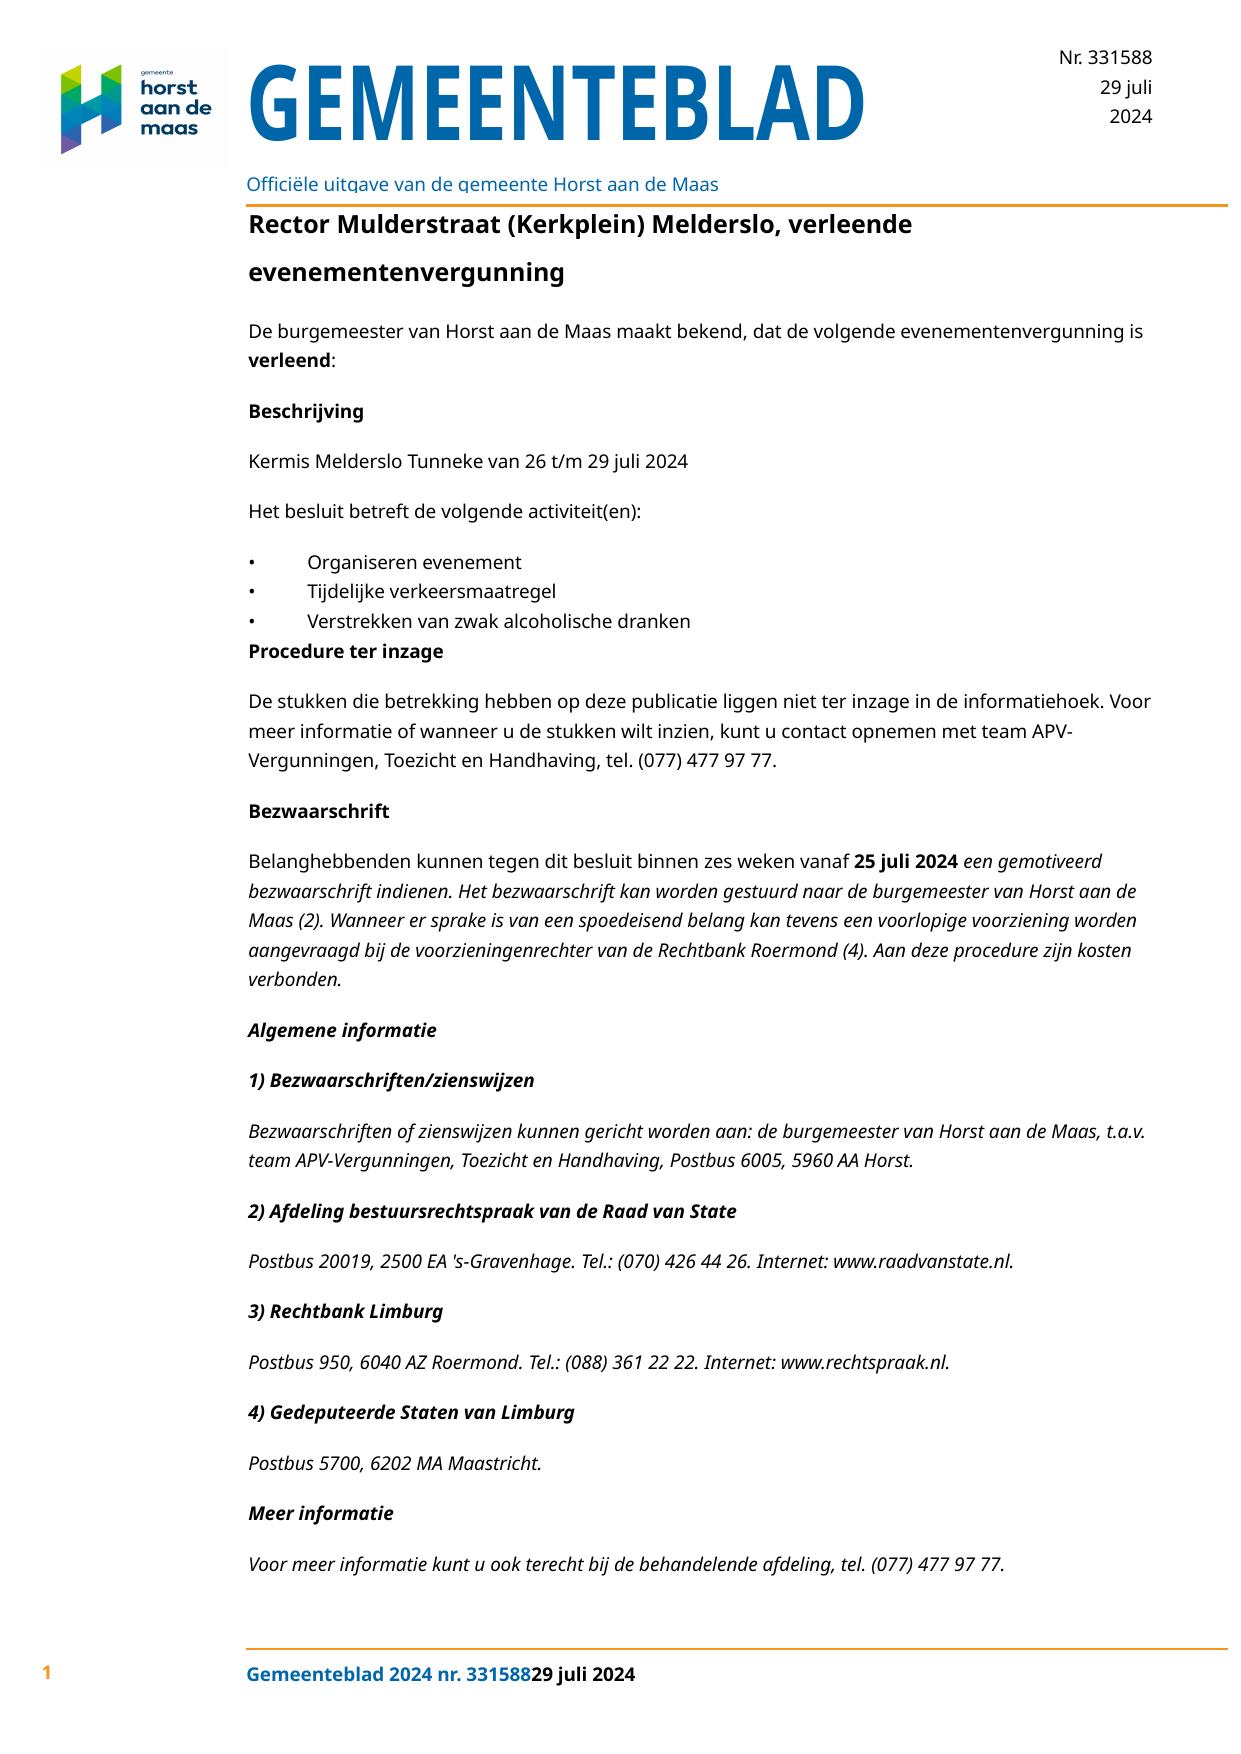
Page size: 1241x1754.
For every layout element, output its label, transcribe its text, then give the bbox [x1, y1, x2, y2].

list Organiseren evenement [248, 549, 1152, 575]
list Verstrekken van zwak alcoholische dranken [248, 608, 1152, 634]
list Tijdelijke verkeersmaatregel [248, 579, 1152, 604]
text 4) Gedeputeerde Staten van Limburg [248, 1399, 1152, 1425]
text Rector Mulderstraat (Kerkplein) Melderslo, verleende evenementenvergunning [248, 207, 1152, 288]
text Kermis Melderslo Tunneke van 26 t/m 29 juli 2024 [248, 448, 1152, 474]
text Meer informatie [248, 1500, 1152, 1526]
text Belanghebbenden kunnen tegen dit besluit binnen zes weken vanaf 25 juli 2024 een gemotiveerd bezwaarschrift indienen. Het bezwaarschrift kan worden gestuurd naar de burgemeester van Horst aan de Maas (2). Wanneer er sprake is van een spoedeisend belang kan tevens een voorlopige voorziening worden aangevraagd bij de voorzieningenrechter van de Rechtbank Roermond (4). Aan deze procedure zijn kosten verbonden. [248, 848, 1152, 992]
text Procedure ter inzage [248, 638, 1152, 664]
text Het besluit betreft de volgende activiteit(en): [248, 499, 1152, 524]
text De stukken die betrekking hebben op deze publicatie liggen niet ter inzage in de informatiehoek. Voor meer informatie of wanneer u de stukken wilt inzien, kunt u contact opnemen met team APV-Vergunningen, Toezicht en Handhaving, tel. (077) 477 97 77. [248, 688, 1152, 773]
text Bezwaarschriften of zienswijzen kunnen gericht worden aan: de burgemeester van Horst aan de Maas, t.a.v. team APV-Vergunningen, Toezicht en Handhaving, Postbus 6005, 5960 AA Horst. [248, 1118, 1152, 1173]
text Algemene informatie [248, 1017, 1152, 1043]
text Postbus 5700, 6202 MA Maastricht. [248, 1450, 1152, 1476]
text Bezwaarschrift [248, 798, 1152, 824]
picture [41, 47, 231, 172]
text 2) Afdeling bestuursrechtspraak van de Raad van State [248, 1198, 1152, 1224]
text Voor meer informatie kunt u ook terecht bij de behandelende afdeling, tel. (077) 477 97 77. [248, 1551, 1152, 1577]
text Postbus 950, 6040 AZ Roermond. Tel.: (088) 361 22 22. Internet: www.rechtspraak.nl. [248, 1349, 1152, 1375]
text Beschrijving [248, 398, 1152, 424]
text De burgemeester van Horst aan de Maas maakt bekend, dat de volgende evenementenvergunning is verleend: [248, 318, 1152, 373]
text 1) Bezwaarschriften/zienswijzen [248, 1067, 1152, 1093]
text 3) Rechtbank Limburg [248, 1299, 1152, 1324]
text Postbus 20019, 2500 EA 's-Gravenhage. Tel.: (070) 426 44 26. Internet: www.raadvanstate.nl. [248, 1248, 1152, 1274]
